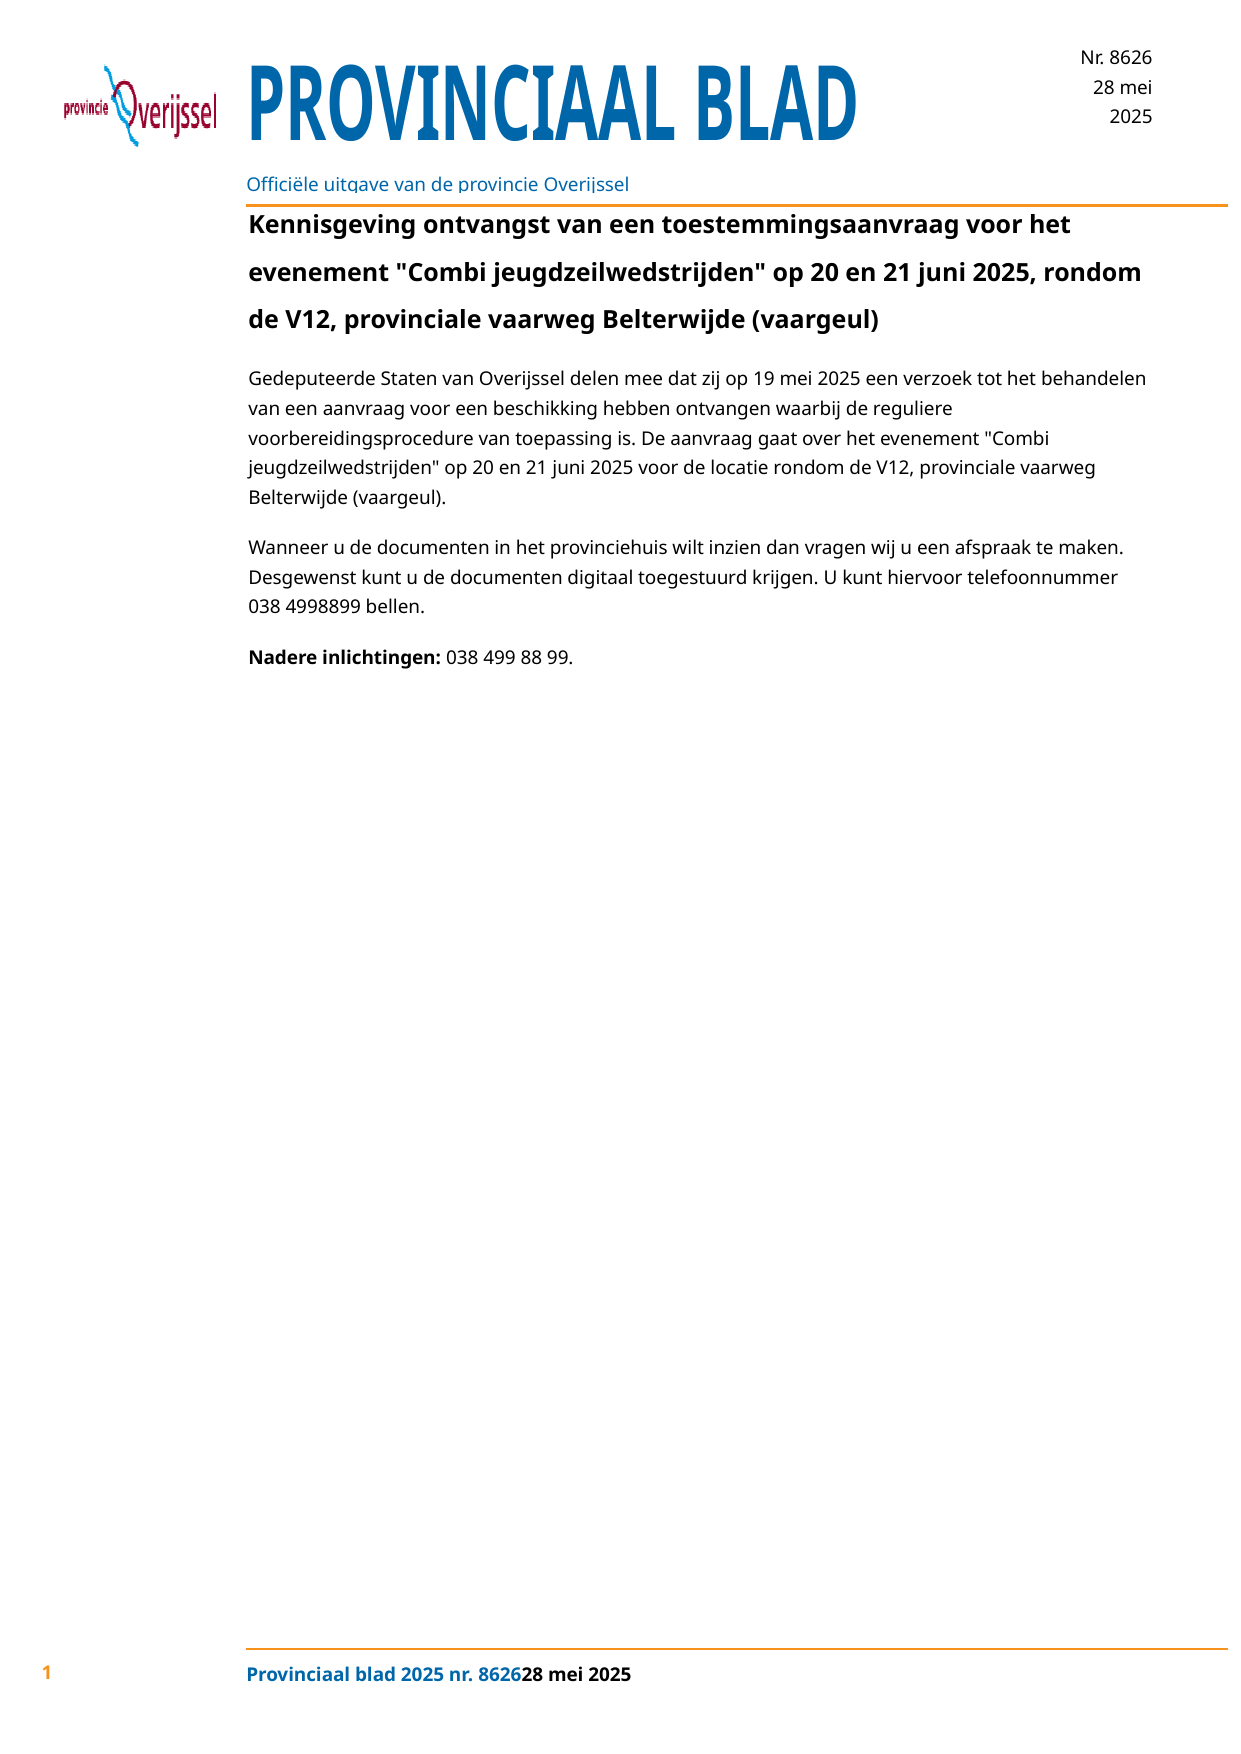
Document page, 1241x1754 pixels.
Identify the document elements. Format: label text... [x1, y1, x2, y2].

text Kennisgeving ontvangst van een toestemmingsaanvraag voor het evenement "Combi jeugdzeilwedstrijden" op 20 en 21 juni 2025, rondom de V12, provinciale vaarweg Belterwijde (vaargeul) [248, 207, 1152, 336]
text Nadere inlichtingen: 038 499 88 99. [248, 644, 1152, 669]
text Gedeputeerde Staten van Overijssel delen mee dat zij op 19 mei 2025 een verzoek tot het behandelen van een aanvraag voor een beschikking hebben ontvangen waarbij de reguliere voorbereidingsprocedure van toepassing is. De aanvraag gaat over het evenement "Combi jeugdzeilwedstrijden" op 20 en 21 juni 2025 voor de locatie rondom de V12, provinciale vaarweg Belterwijde (vaargeul). [248, 366, 1152, 509]
text Wanneer u de documenten in het provinciehuis wilt inzien dan vragen wij u een afspraak te maken. Desgewenst kunt u de documenten digitaal toegestuurd krijgen. U kunt hiervoor telefoonnummer 038 4998899 bellen. [248, 534, 1152, 619]
picture [41, 47, 231, 172]
